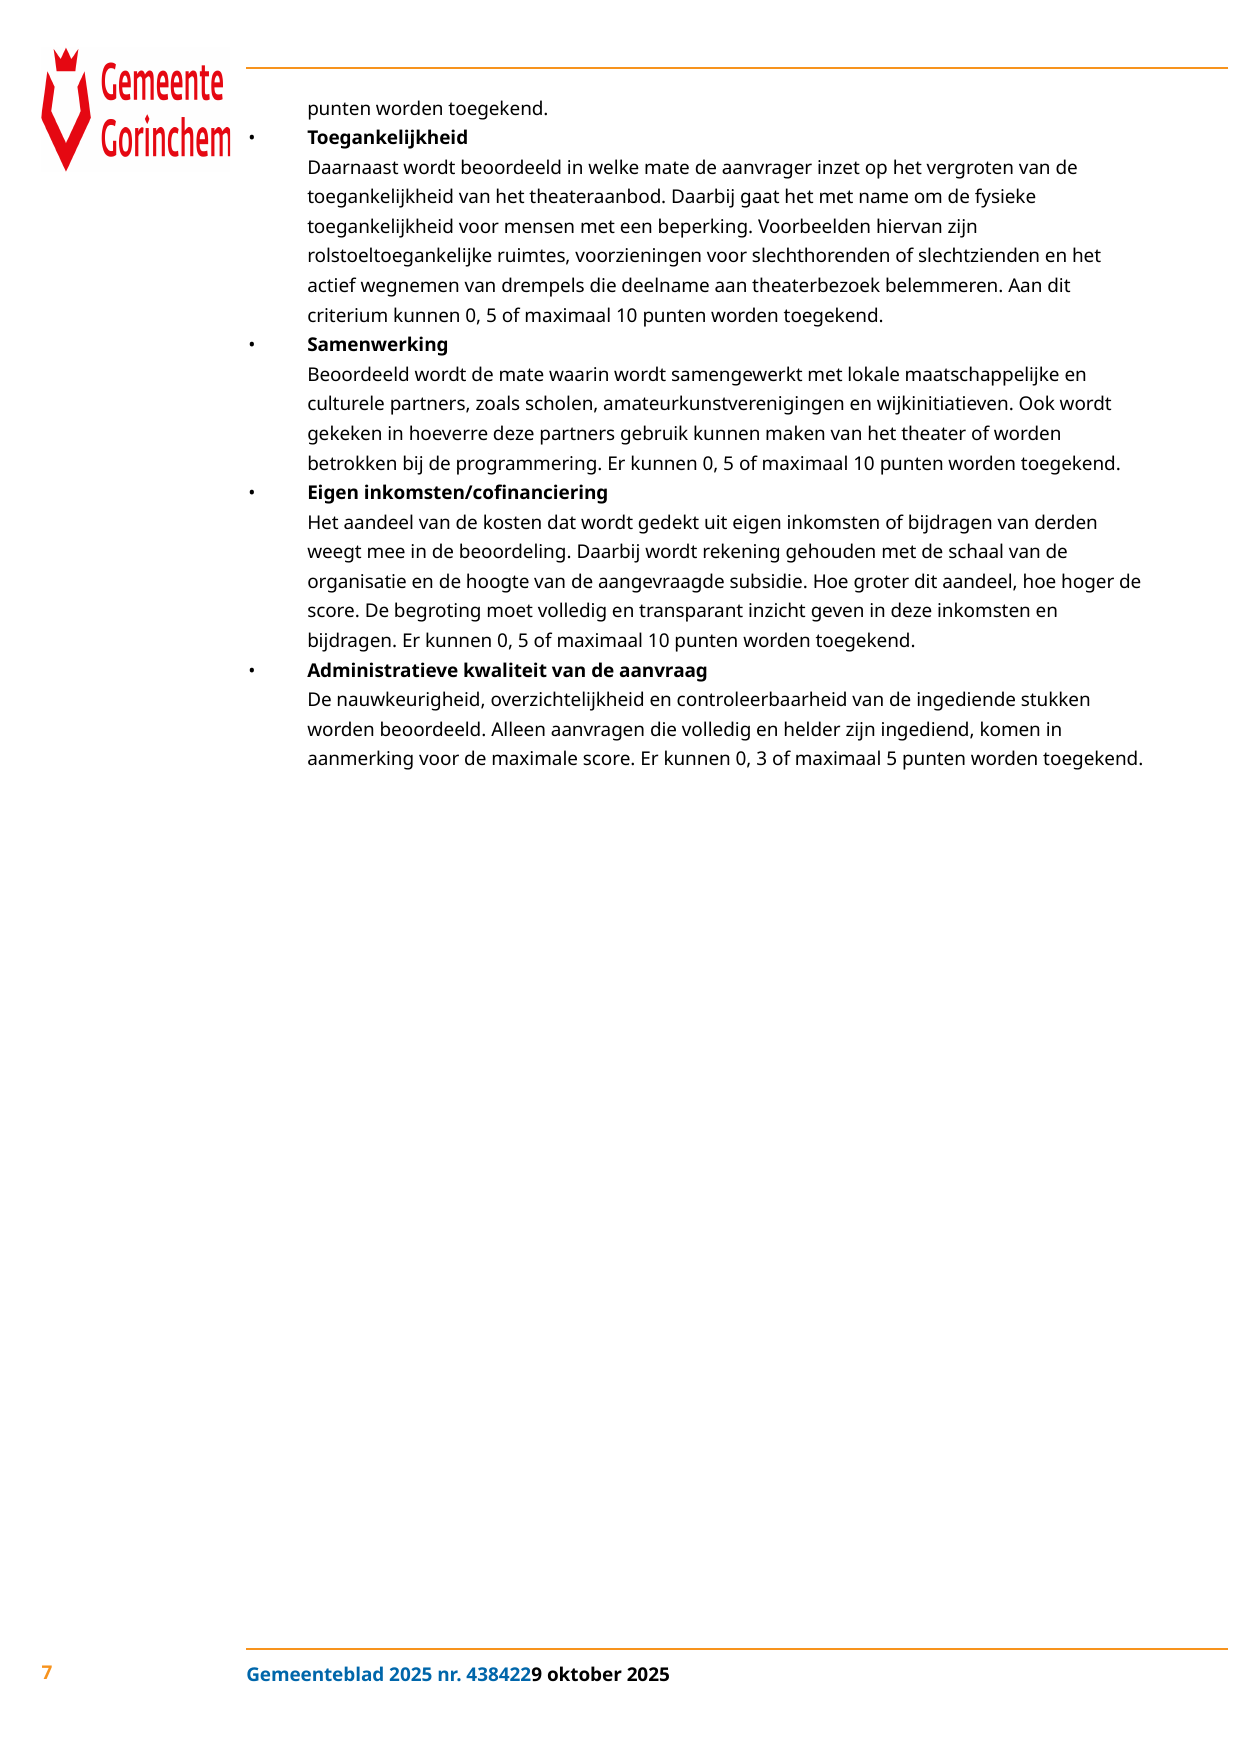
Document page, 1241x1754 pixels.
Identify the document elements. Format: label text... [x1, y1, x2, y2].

list Eigen inkomsten/cofinanciering [248, 479, 1152, 505]
list Beoordeeld wordt de mate waarin wordt samengewerkt met lokale maatschappelijke en culturele partners, zoals scholen, amateurkunstverenigingen en wijkinitiatieven. Ook wordt gekeken in hoeverre deze partners gebruik kunnen maken van het theater of worden betrokken bij de programmering. Er kunnen 0, 5 of maximaal 10 punten worden toegekend. [248, 361, 1152, 476]
list punten worden toegekend. [248, 95, 1152, 121]
list Administratieve kwaliteit van de aanvraag [248, 657, 1152, 683]
picture [41, 47, 231, 172]
list Daarnaast wordt beoordeeld in welke mate de aanvrager inzet op het vergroten van de toegankelijkheid van het theateraanbod. Daarbij gaat het met name om de fysieke toegankelijkheid voor mensen met een beperking. Voorbeelden hiervan zijn rolstoeltoegankelijke ruimtes, voorzieningen voor slechthorenden of slechtzienden en het actief wegnemen van drempels die deelname aan theaterbezoek belemmeren. Aan dit criterium kunnen 0, 5 of maximaal 10 punten worden toegekend. [248, 154, 1152, 328]
list De nauwkeurigheid, overzichtelijkheid en controleerbaarheid van de ingediende stukken worden beoordeeld. Alleen aanvragen die volledig en helder zijn ingediend, komen in aanmerking voor de maximale score. Er kunnen 0, 3 of maximaal 5 punten worden toegekend. [248, 686, 1152, 771]
list Het aandeel van de kosten dat wordt gedekt uit eigen inkomsten of bijdragen van derden weegt mee in de beoordeling. Daarbij wordt rekening gehouden met de schaal van de organisatie en de hoogte van de aangevraagde subsidie. Hoe groter dit aandeel, hoe hoger de score. De begroting moet volledig en transparant inzicht geven in deze inkomsten en bijdragen. Er kunnen 0, 5 of maximaal 10 punten worden toegekend. [248, 509, 1152, 653]
list Toegankelijkheid [248, 124, 1152, 150]
list Samenwerking [248, 331, 1152, 357]
